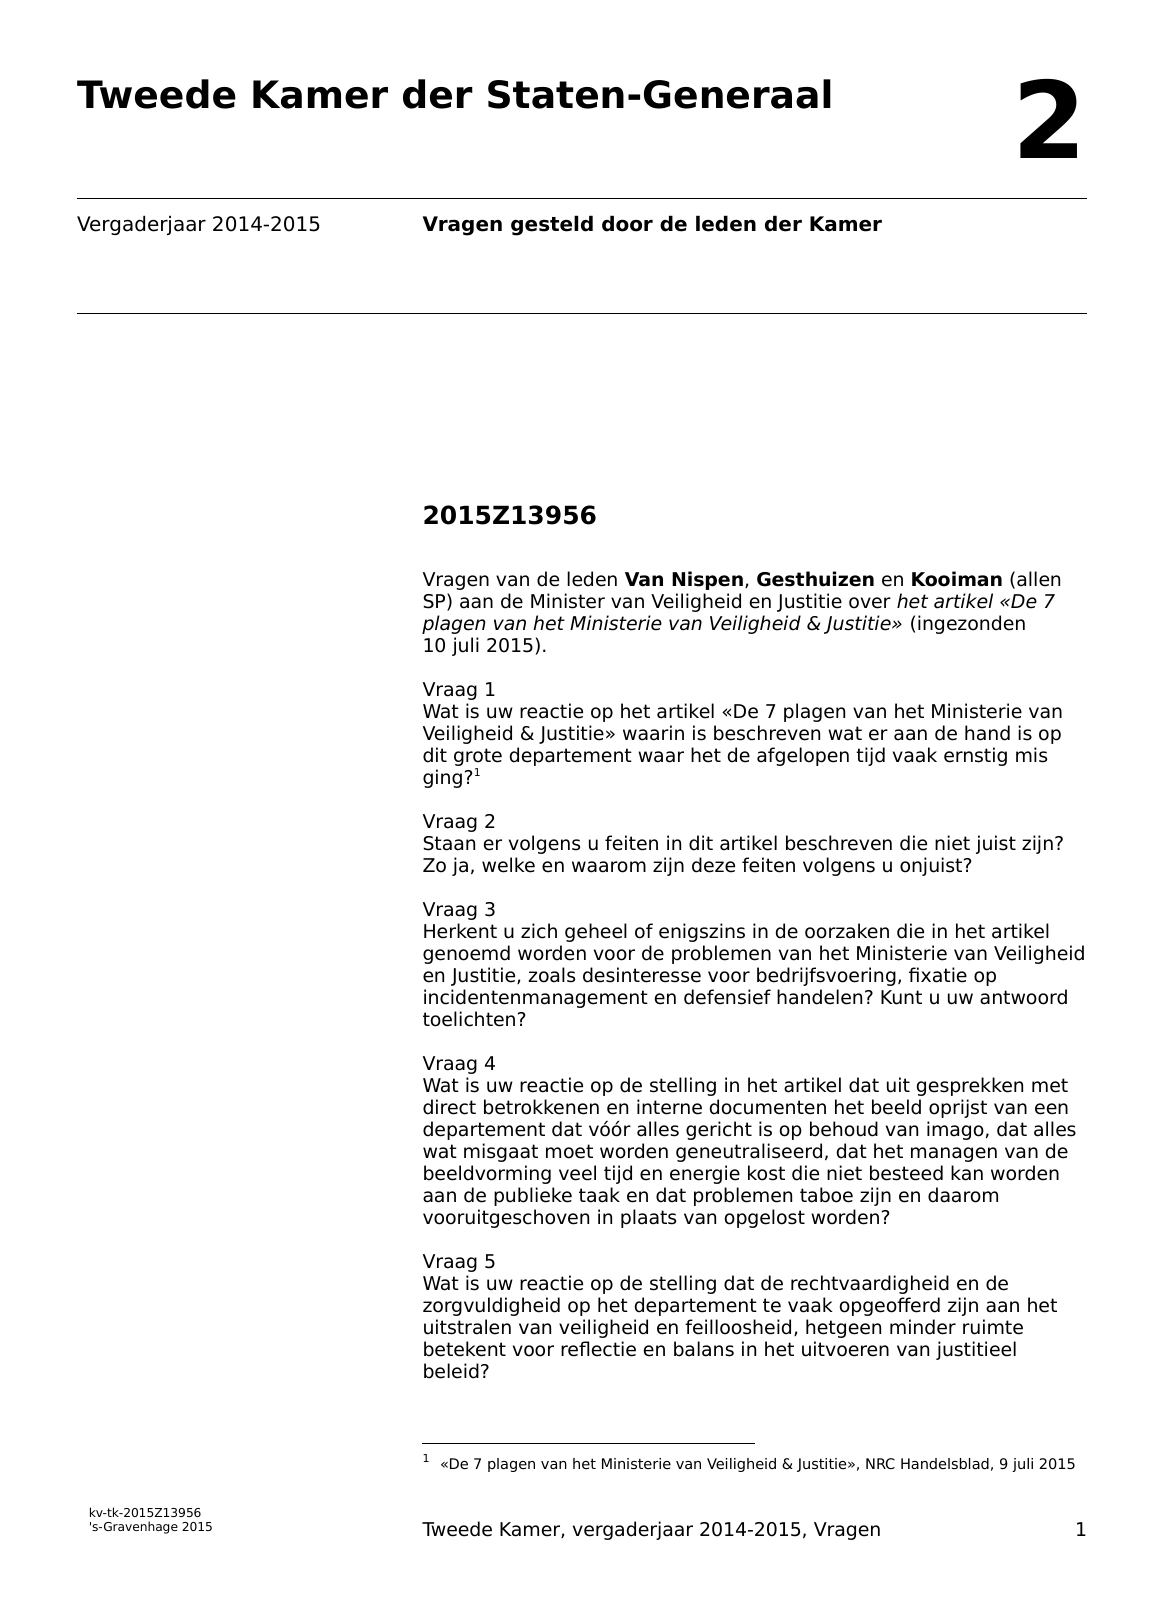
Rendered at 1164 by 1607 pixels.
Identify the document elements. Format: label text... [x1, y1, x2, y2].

text Wat is uw reactie op de stelling in het artikel dat uit gesprekken met direct betrokkenen en interne documenten het beeld oprijst van een departement dat vóór alles gericht is op behoud van imago, dat alles wat misgaat moet worden geneutraliseerd, dat het managen van de beeldvorming veel tijd en energie kost die niet besteed kan worden aan de publieke taak en dat problemen taboe zijn en daarom vooruitgeschoven in plaats van opgelost worden? [422, 1075, 1087, 1229]
text Vragen van de leden Van Nispen, Gesthuizen en Kooiman (allen SP) aan de Minister van Veiligheid en Justitie over het artikel «De 7 plagen van het Ministerie van Veiligheid & Justitie» (ingezonden 10 juli 2015). [422, 569, 1087, 657]
text Staan er volgens u feiten in dit artikel beschreven die niet juist zijn? Zo ja, welke en waarom zijn deze feiten volgens u onjuist? [422, 833, 1087, 877]
text Herkent u zich geheel of enigszins in de oorzaken die in het artikel genoemd worden voor de problemen van het Ministerie van Veiligheid en Justitie, zoals desinteresse voor bedrijfsvoering, fixatie op incidentenmanagement en defensief handelen? Kunt u uw antwoord toelichten? [422, 921, 1087, 1031]
text Vraag 2 [422, 811, 1087, 833]
text Vraag 3 [422, 899, 1087, 921]
table_cell Vergaderjaar 2014-2015 [77, 199, 422, 313]
table_header 2 [886, 59, 1087, 198]
text Wat is uw reactie op de stelling dat de rechtvaardigheid en de zorgvuldigheid op het departement te vaak opgeofferd zijn aan het uitstralen van veiligheid en feilloosheid, hetgeen minder ruimte betekent voor reflectie en balans in het uitvoeren van justitieel beleid? [422, 1273, 1087, 1383]
text Wat is uw reactie op het artikel «De 7 plagen van het Ministerie van Veiligheid & Justitie» waarin is beschreven wat er aan de hand is op dit grote departement waar het de afgelopen tijd vaak ernstig mis ging? [422, 701, 1087, 789]
table_cell Vragen gesteld door de leden der Kamer [422, 199, 1087, 313]
text Vraag 4 [422, 1053, 1087, 1075]
text «De 7 plagen van het Ministerie van Veiligheid & Justitie», NRC Handelsblad, 9 juli 2015 [422, 1452, 1087, 1474]
text 's-Gravenhage 2015 [88, 1520, 323, 1534]
text kv-tk-2015Z13956 [88, 1506, 323, 1520]
table_header Tweede Kamer der Staten-Generaal [77, 59, 886, 198]
text Vraag 1 [422, 679, 1087, 701]
text Vraag 5 [422, 1251, 1087, 1273]
text 2015Z13956 [422, 501, 1087, 531]
